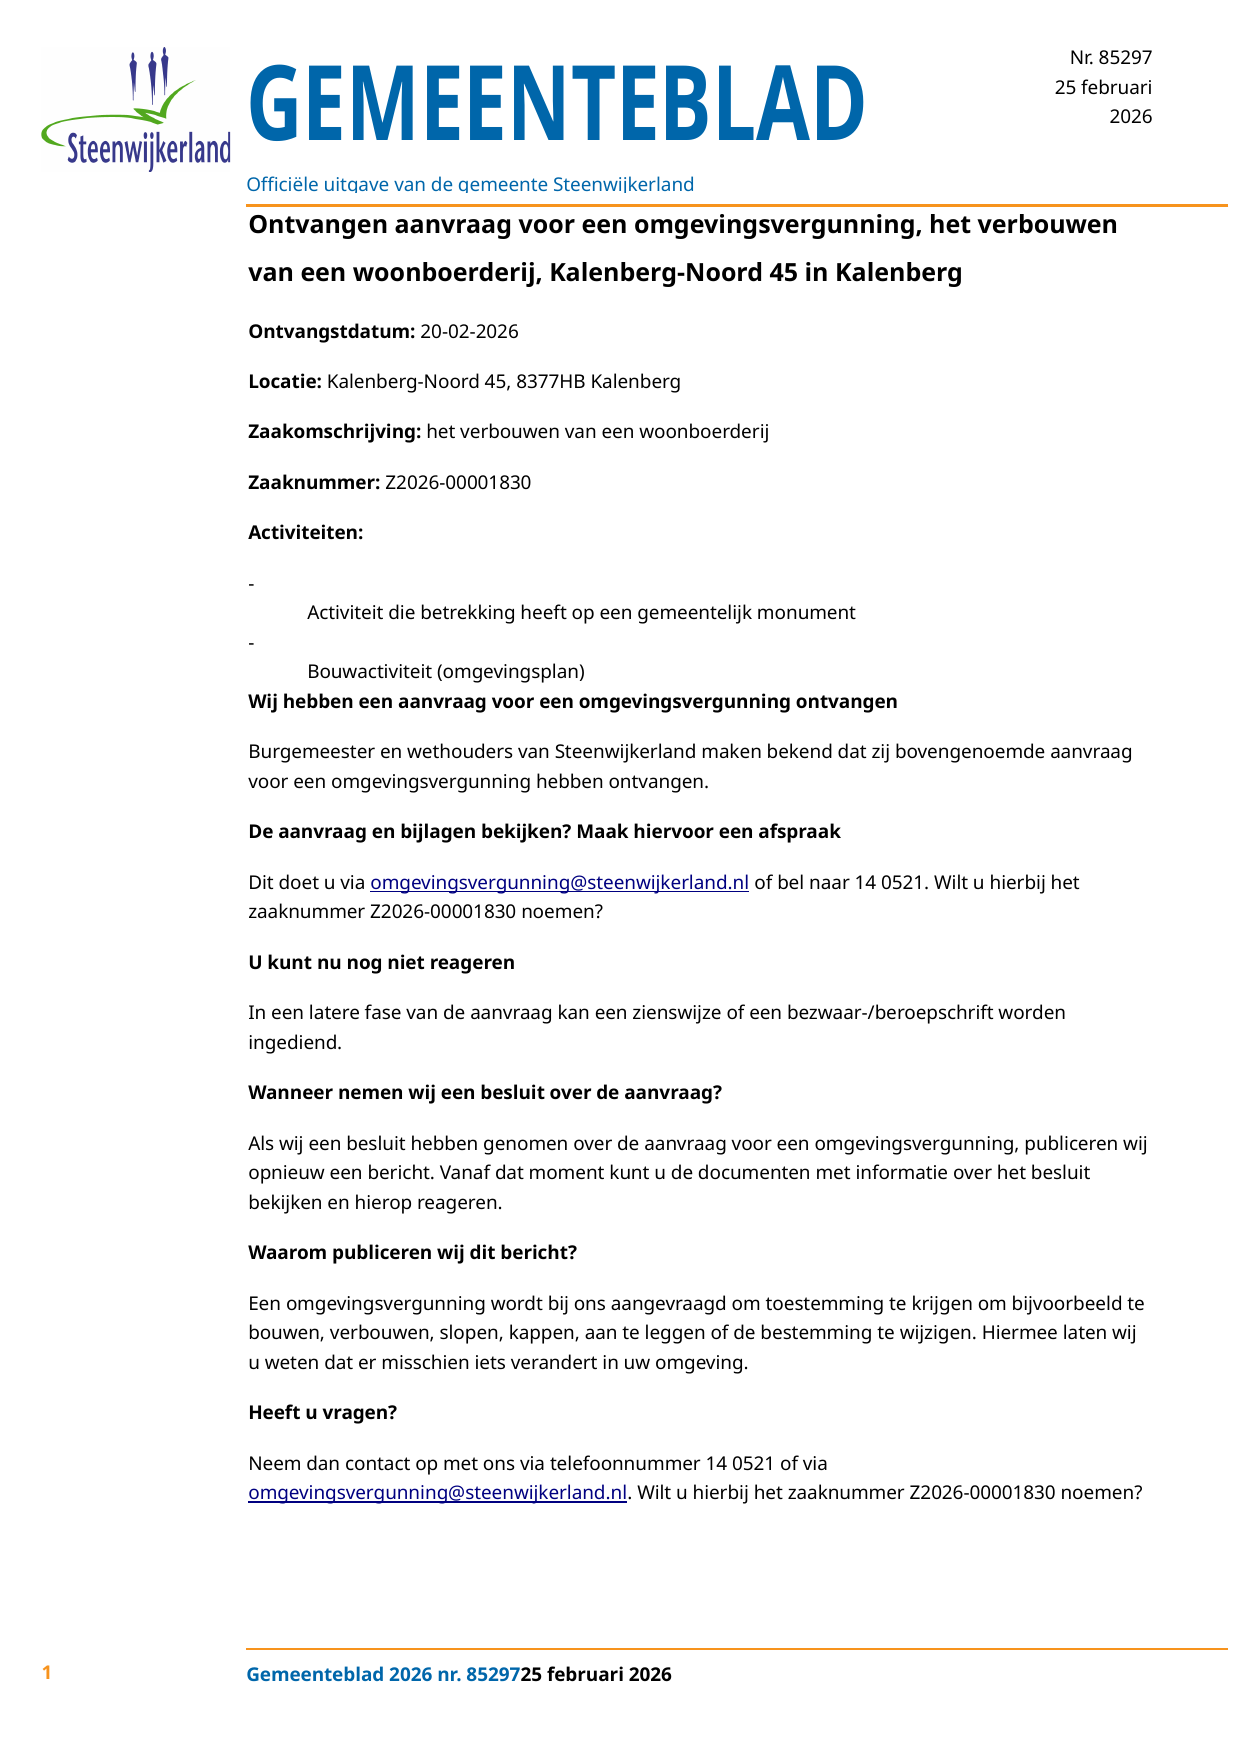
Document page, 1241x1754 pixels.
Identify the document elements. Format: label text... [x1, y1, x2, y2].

text Zaaknummer: Z2026-00001830 [248, 469, 1152, 495]
text Zaakomschrijving: het verbouwen van een woonboerderij [248, 419, 1152, 444]
text Locatie: Kalenberg-Noord 45, 8377HB Kalenberg [248, 368, 1152, 394]
text Dit doet u via omgevingsvergunning@steenwijkerland.nl of bel naar 14 0521. Wilt u hierbij het zaaknummer Z2026-00001830 noemen? [248, 869, 1152, 924]
text U kunt nu nog niet reageren [248, 949, 1152, 975]
text Waarom publiceren wij dit bericht? [248, 1239, 1152, 1265]
text In een latere fase van de aanvraag kan een zienswijze of een bezwaar-/beroepschrift worden ingediend. [248, 999, 1152, 1055]
text Ontvangstdatum: 20-02-2026 [248, 318, 1152, 344]
text Wij hebben een aanvraag voor een omgevingsvergunning ontvangen [248, 688, 1152, 714]
text Neem dan contact op met ons via telefoonnummer 14 0521 of via omgevingsvergunning@steenwijkerland.nl. Wilt u hierbij het zaaknummer Z2026-00001830 noemen? [248, 1450, 1152, 1505]
text De aanvraag en bijlagen bekijken? Maak hiervoor een afspraak [248, 819, 1152, 844]
picture [41, 47, 231, 172]
text Heeft u vragen? [248, 1399, 1152, 1425]
text Ontvangen aanvraag voor een omgevingsvergunning, het verbouwen van een woonboerderij, Kalenberg-Noord 45 in Kalenberg [248, 207, 1152, 288]
text Wanneer nemen wij een besluit over de aanvraag? [248, 1079, 1152, 1105]
list Bouwactiviteit (omgevingsplan) [248, 659, 1152, 684]
list Activiteit die betrekking heeft op een gemeentelijk monument [248, 599, 1152, 625]
text Burgemeester en wethouders van Steenwijkerland maken bekend dat zij bovengenoemde aanvraag voor een omgevingsvergunning hebben ontvangen. [248, 739, 1152, 794]
text Als wij een besluit hebben genomen over de aanvraag voor een omgevingsvergunning, publiceren wij opnieuw een bericht. Vanaf dat moment kunt u de documenten met informatie over het besluit bekijken en hierop reageren. [248, 1130, 1152, 1215]
text Activiteiten: [248, 519, 1152, 545]
text Een omgevingsvergunning wordt bij ons aangevraagd om toestemming te krijgen om bijvoorbeeld te bouwen, verbouwen, slopen, kappen, aan te leggen of de bestemming te wijzigen. Hiermee laten wij u weten dat er misschien iets verandert in uw omgeving. [248, 1290, 1152, 1375]
